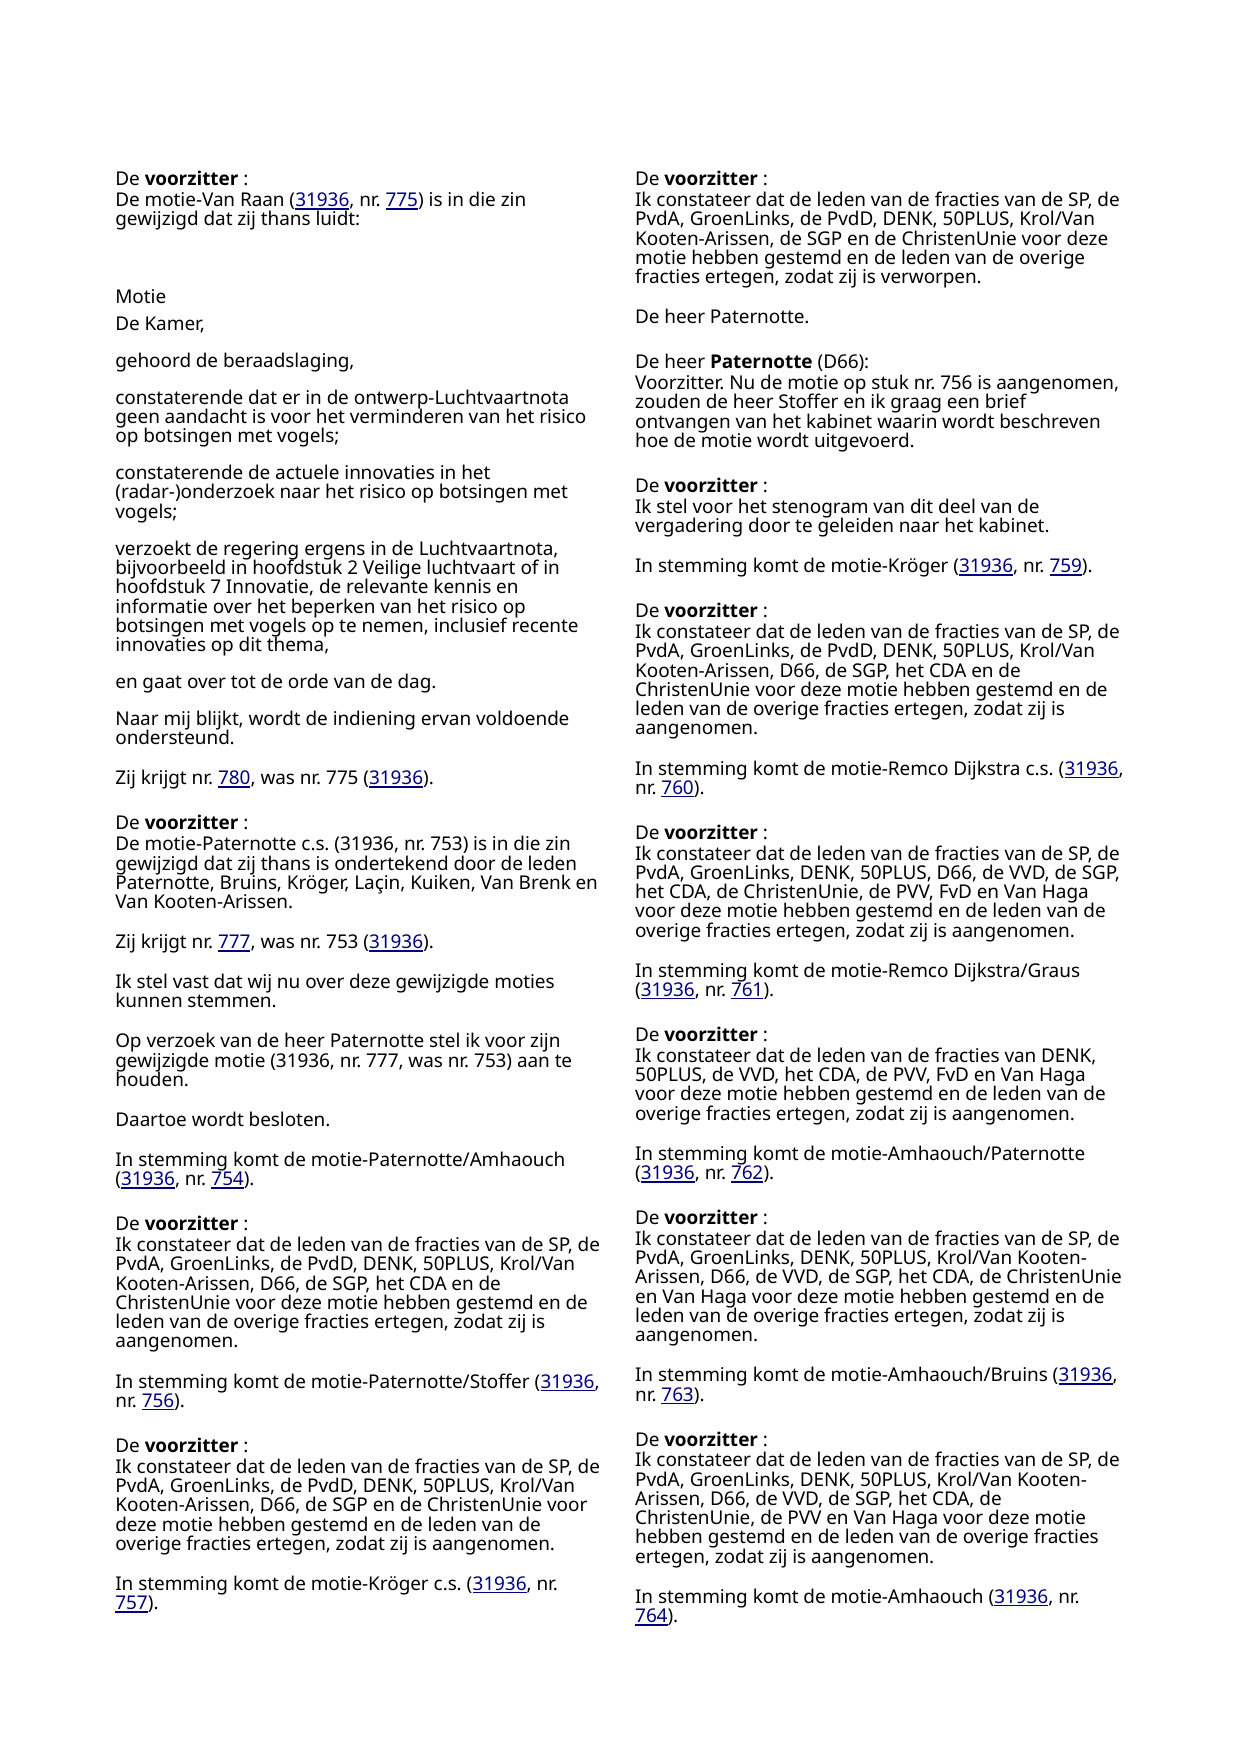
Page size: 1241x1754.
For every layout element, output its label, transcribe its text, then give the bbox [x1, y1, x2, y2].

text verzoekt de regering ergens in de Luchtvaartnota, bijvoorbeeld in hoofdstuk 2 Veilige luchtvaart of in hoofdstuk 7 Innovatie, de relevante kennis en informatie over het beperken van het risico op botsingen met vogels op te nemen, inclusief recente innovaties op dit thema, [115, 540, 605, 655]
text De motie-Paternotte c.s. (31936, nr. 753) is in die zin gewijzigd dat zij thans is ondertekend door de leden Paternotte, Bruins, Kröger, Laçin, Kuiken, Van Brenk en Van Kooten-Arissen. [115, 835, 605, 912]
text De voorzitter : [115, 165, 605, 191]
text Voorzitter. Nu de motie op stuk nr. 756 is aangenomen, zouden de heer Stoffer en ik graag een brief ontvangen van het kabinet waarin wordt beschreven hoe de motie wordt uitgevoerd. [635, 374, 1125, 451]
text De voorzitter : [115, 1432, 605, 1458]
text In stemming komt de motie-Amhaouch/Bruins (31936, nr. 763). [635, 1366, 1125, 1405]
text De voorzitter : [635, 597, 1125, 623]
text De voorzitter : [635, 165, 1125, 191]
text In stemming komt de motie-Remco Dijkstra c.s. (31936, nr. 760). [635, 759, 1125, 798]
text Ik constateer dat de leden van de fracties van DENK, 50PLUS, de VVD, het CDA, de PVV, FvD en Van Haga voor deze motie hebben gestemd en de leden van de overige fracties ertegen, zodat zij is aangenomen. [635, 1047, 1125, 1124]
text In stemming komt de motie-Paternotte/Stoffer (31936, nr. 756). [115, 1373, 605, 1411]
text en gaat over tot de orde van de dag. [115, 673, 605, 692]
text gehoord de beraadslaging, [115, 352, 605, 371]
text De voorzitter : [115, 809, 605, 835]
text De heer Paternotte (D66): [635, 348, 1125, 374]
text In stemming komt de motie-Kröger (31936, nr. 759). [635, 557, 1125, 576]
text De voorzitter : [635, 472, 1125, 498]
text De motie-Van Raan (31936, nr. 775) is in die zin gewijzigd dat zij thans luidt: [115, 191, 605, 230]
text Motie [115, 283, 605, 309]
text Ik constateer dat de leden van de fracties van de SP, de PvdA, GroenLinks, de PvdD, DENK, 50PLUS, Krol/Van Kooten-Arissen, D66, de SGP, het CDA en de ChristenUnie voor deze motie hebben gestemd en de leden van de overige fracties ertegen, zodat zij is aangenomen. [635, 623, 1125, 739]
text De voorzitter : [635, 1426, 1125, 1451]
text In stemming komt de motie-Remco Dijkstra/Graus (31936, nr. 761). [635, 962, 1125, 1000]
text Ik stel voor het stenogram van dit deel van de vergadering door te geleiden naar het kabinet. [635, 498, 1125, 536]
text Ik stel vast dat wij nu over deze gewijzigde moties kunnen stemmen. [115, 973, 605, 1012]
text Naar mij blijkt, wordt de indiening ervan voldoende ondersteund. [115, 710, 605, 749]
text Op verzoek van de heer Paternotte stel ik voor zijn gewijzigde motie (31936, nr. 777, was nr. 753) aan te houden. [115, 1032, 605, 1090]
text De voorzitter : [635, 1021, 1125, 1047]
text In stemming komt de motie-Amhaouch/Paternotte (31936, nr. 762). [635, 1145, 1125, 1183]
text Ik constateer dat de leden van de fracties van de SP, de PvdA, GroenLinks, DENK, 50PLUS, D66, de VVD, de SGP, het CDA, de ChristenUnie, de PVV, FvD en Van Haga voor deze motie hebben gestemd en de leden van de overige fracties ertegen, zodat zij is aangenomen. [635, 844, 1125, 941]
text In stemming komt de motie-Paternotte/Amhaouch (31936, nr. 754). [115, 1151, 605, 1189]
text De Kamer, [115, 315, 605, 334]
text Ik constateer dat de leden van de fracties van de SP, de PvdA, GroenLinks, de PvdD, DENK, 50PLUS, Krol/Van Kooten-Arissen, D66, de SGP en de ChristenUnie voor deze motie hebben gestemd en de leden van de overige fracties ertegen, zodat zij is aangenomen. [115, 1458, 605, 1554]
text Zij krijgt nr. 777, was nr. 753 (31936). [115, 933, 605, 952]
text De voorzitter : [115, 1210, 605, 1236]
text Daartoe wordt besloten. [115, 1111, 605, 1130]
text Ik constateer dat de leden van de fracties van de SP, de PvdA, GroenLinks, DENK, 50PLUS, Krol/Van Kooten-Arissen, D66, de VVD, de SGP, het CDA, de ChristenUnie, de PVV en Van Haga voor deze motie hebben gestemd en de leden van de overige fracties ertegen, zodat zij is aangenomen. [635, 1451, 1125, 1567]
text Ik constateer dat de leden van de fracties van de SP, de PvdA, GroenLinks, DENK, 50PLUS, Krol/Van Kooten-Arissen, D66, de VVD, de SGP, het CDA, de ChristenUnie en Van Haga voor deze motie hebben gestemd en de leden van de overige fracties ertegen, zodat zij is aangenomen. [635, 1230, 1125, 1346]
text constaterende de actuele innovaties in het (radar-)onderzoek naar het risico op botsingen met vogels; [115, 464, 605, 522]
text constaterende dat er in de ontwerp-Luchtvaartnota geen aandacht is voor het verminderen van het risico op botsingen met vogels; [115, 389, 605, 447]
text De voorzitter : [635, 819, 1125, 844]
text De heer Paternotte. [635, 308, 1125, 328]
text Ik constateer dat de leden van de fracties van de SP, de PvdA, GroenLinks, de PvdD, DENK, 50PLUS, Krol/Van Kooten-Arissen, de SGP en de ChristenUnie voor deze motie hebben gestemd en de leden van de overige fracties ertegen, zodat zij is verworpen. [635, 191, 1125, 287]
text Ik constateer dat de leden van de fracties van de SP, de PvdA, GroenLinks, de PvdD, DENK, 50PLUS, Krol/Van Kooten-Arissen, D66, de SGP, het CDA en de ChristenUnie voor deze motie hebben gestemd en de leden van de overige fracties ertegen, zodat zij is aangenomen. [115, 1236, 605, 1352]
text Zij krijgt nr. 780, was nr. 775 (31936). [115, 769, 605, 789]
text In stemming komt de motie-Kröger c.s. (31936, nr. 757). [115, 1575, 605, 1613]
text De voorzitter : [635, 1204, 1125, 1230]
text In stemming komt de motie-Amhaouch (31936, nr. 764). [635, 1588, 1125, 1626]
